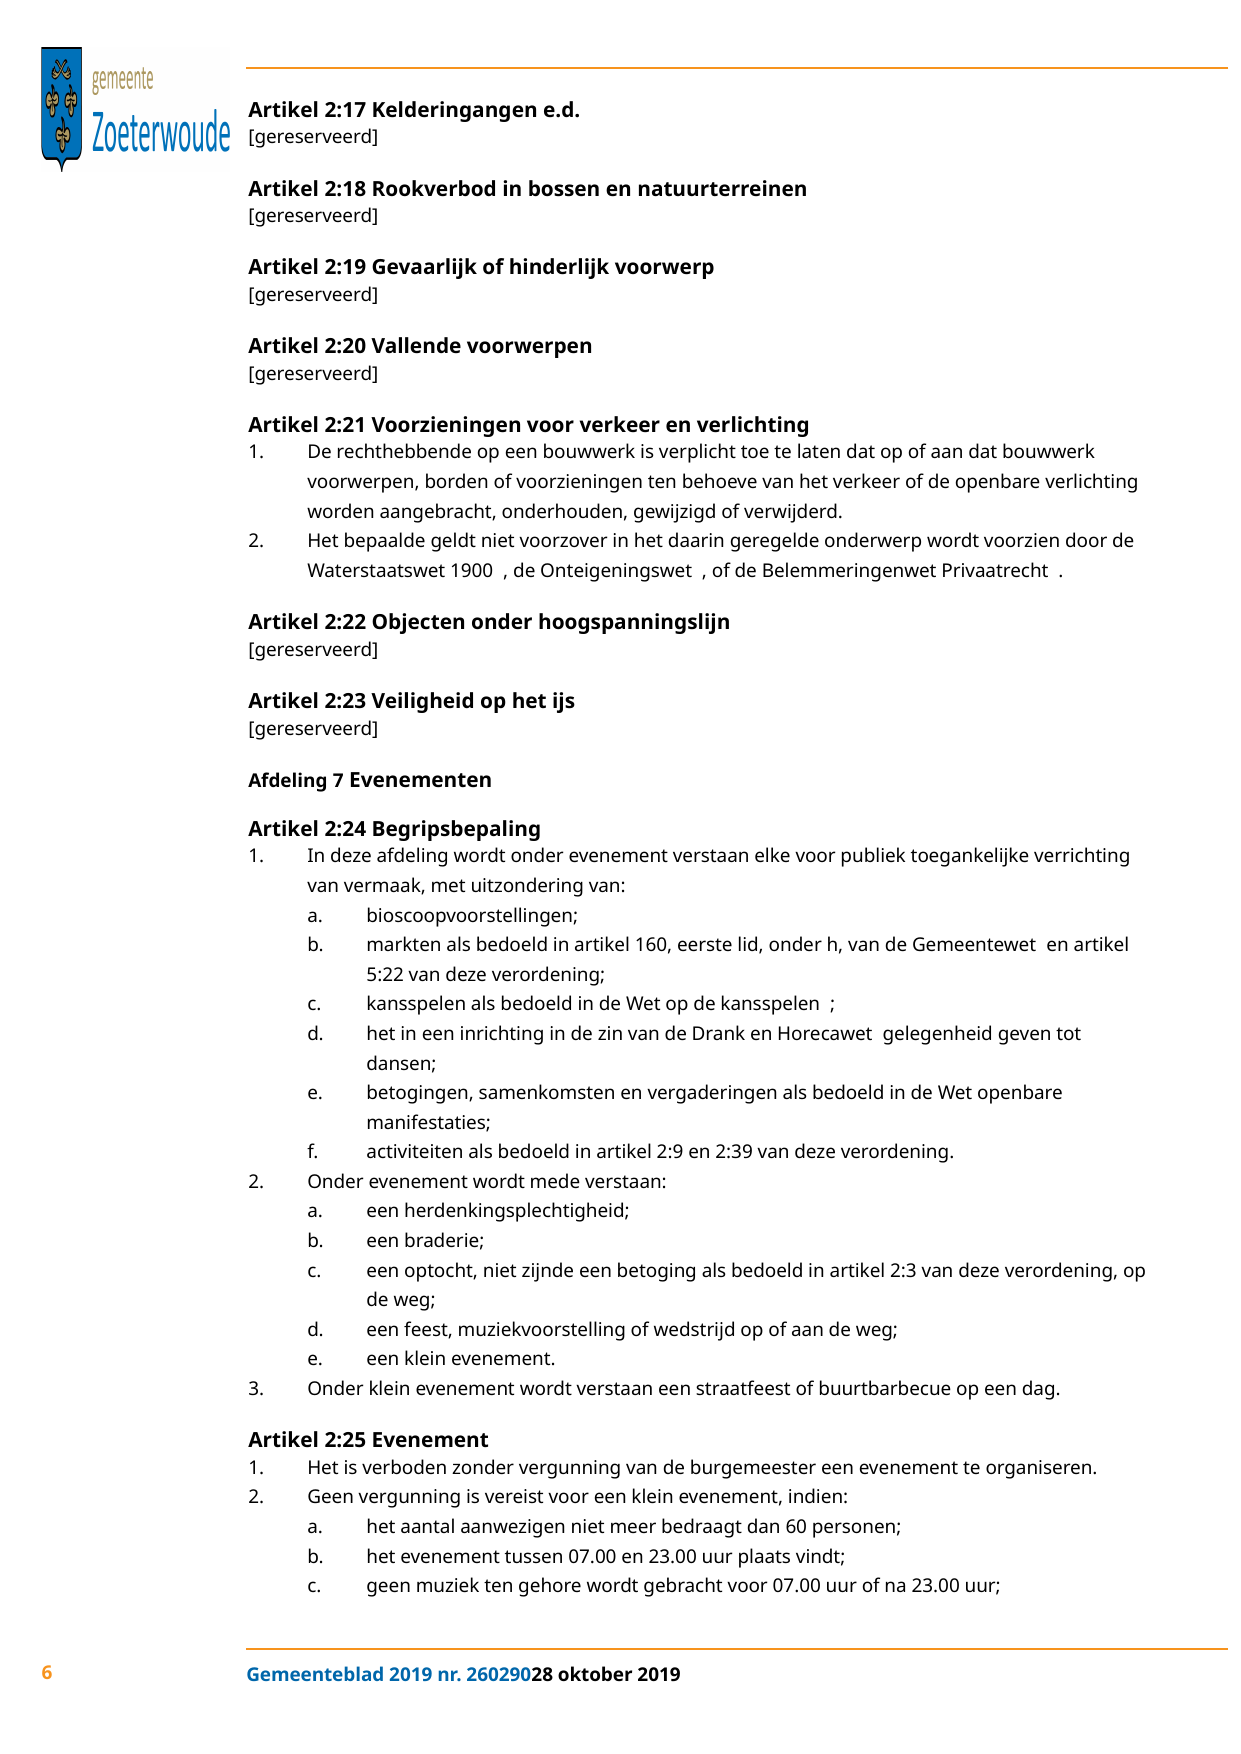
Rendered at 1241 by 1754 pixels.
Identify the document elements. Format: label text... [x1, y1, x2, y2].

text Afdeling 7 Evenementen [248, 765, 1152, 793]
list In deze afdeling wordt onder evenement verstaan elke voor publiek toegankelijke verrichting van vermaak, met uitzondering van: [248, 843, 1152, 898]
text Artikel 2:19 Gevaarlijk of hinderlijk voorwerp [248, 252, 1152, 281]
text [gereserveerd] [248, 715, 1152, 740]
text Artikel 2:23 Veiligheid op het ijs [248, 686, 1152, 715]
text [gereserveerd] [248, 281, 1152, 307]
list betogingen, samenkomsten en vergaderingen als bedoeld in de Wet openbare manifestaties; [307, 1079, 1152, 1135]
list markten als bedoeld in artikel 160, eerste lid, onder h, van de Gemeentewet en artikel 5:22 van deze verordening; [307, 931, 1152, 987]
list Onder evenement wordt mede verstaan: [248, 1168, 1152, 1194]
list Het bepaalde geldt niet voorzover in het daarin geregelde onderwerp wordt voorzien door de Waterstaatswet 1900 , de Onteigeningswet , of de Belemmeringenwet Privaatrecht . [248, 527, 1152, 583]
text Artikel 2:25 Evenement [248, 1426, 1152, 1454]
text Artikel 2:18 Rookverbod in bossen en natuurterreinen [248, 174, 1152, 202]
text [gereserveerd] [248, 202, 1152, 228]
text [gereserveerd] [248, 123, 1152, 149]
list een optocht, niet zijnde een betoging als bedoeld in artikel 2:3 van deze verordening, op de weg; [307, 1257, 1152, 1312]
list De rechthebbende op een bouwwerk is verplicht toe te laten dat op of aan dat bouwwerk voorwerpen, borden of voorzieningen ten behoeve van het verkeer of de openbare verlichting worden aangebracht, onderhouden, gewijzigd of verwijderd. [248, 439, 1152, 523]
list Het is verboden zonder vergunning van de burgemeester een evenement te organiseren. [248, 1454, 1152, 1480]
list Geen vergunning is vereist voor een klein evenement, indien: [248, 1484, 1152, 1509]
text [gereserveerd] [248, 636, 1152, 662]
text Artikel 2:20 Vallende voorwerpen [248, 331, 1152, 360]
picture [41, 47, 231, 172]
list een herdenkingsplechtigheid; [307, 1198, 1152, 1223]
list activiteiten als bedoeld in artikel 2:9 en 2:39 van deze verordening. [307, 1138, 1152, 1164]
list een klein evenement. [307, 1346, 1152, 1371]
text Artikel 2:17 Kelderingangen e.d. [248, 95, 1152, 123]
list bioscoopvoorstellingen; [307, 902, 1152, 928]
list een braderie; [307, 1227, 1152, 1253]
list kansspelen als bedoeld in de Wet op de kansspelen ; [307, 991, 1152, 1016]
list Onder klein evenement wordt verstaan een straatfeest of buurtbarbecue op een dag. [248, 1375, 1152, 1401]
text Artikel 2:24 Begripsbepaling [248, 814, 1152, 843]
list het aantal aanwezigen niet meer bedraagt dan 60 personen; [307, 1513, 1152, 1539]
text [gereserveerd] [248, 360, 1152, 386]
list het in een inrichting in de zin van de Drank en Horecawet gelegenheid geven tot dansen; [307, 1020, 1152, 1076]
text Artikel 2:22 Objecten onder hoogspanningslijn [248, 607, 1152, 636]
list een feest, muziekvoorstelling of wedstrijd op of aan de weg; [307, 1316, 1152, 1342]
list het evenement tussen 07.00 en 23.00 uur plaats vindt; [307, 1543, 1152, 1568]
list geen muziek ten gehore wordt gebracht voor 07.00 uur of na 23.00 uur; [307, 1572, 1152, 1598]
text Artikel 2:21 Voorzieningen voor verkeer en verlichting [248, 410, 1152, 439]
